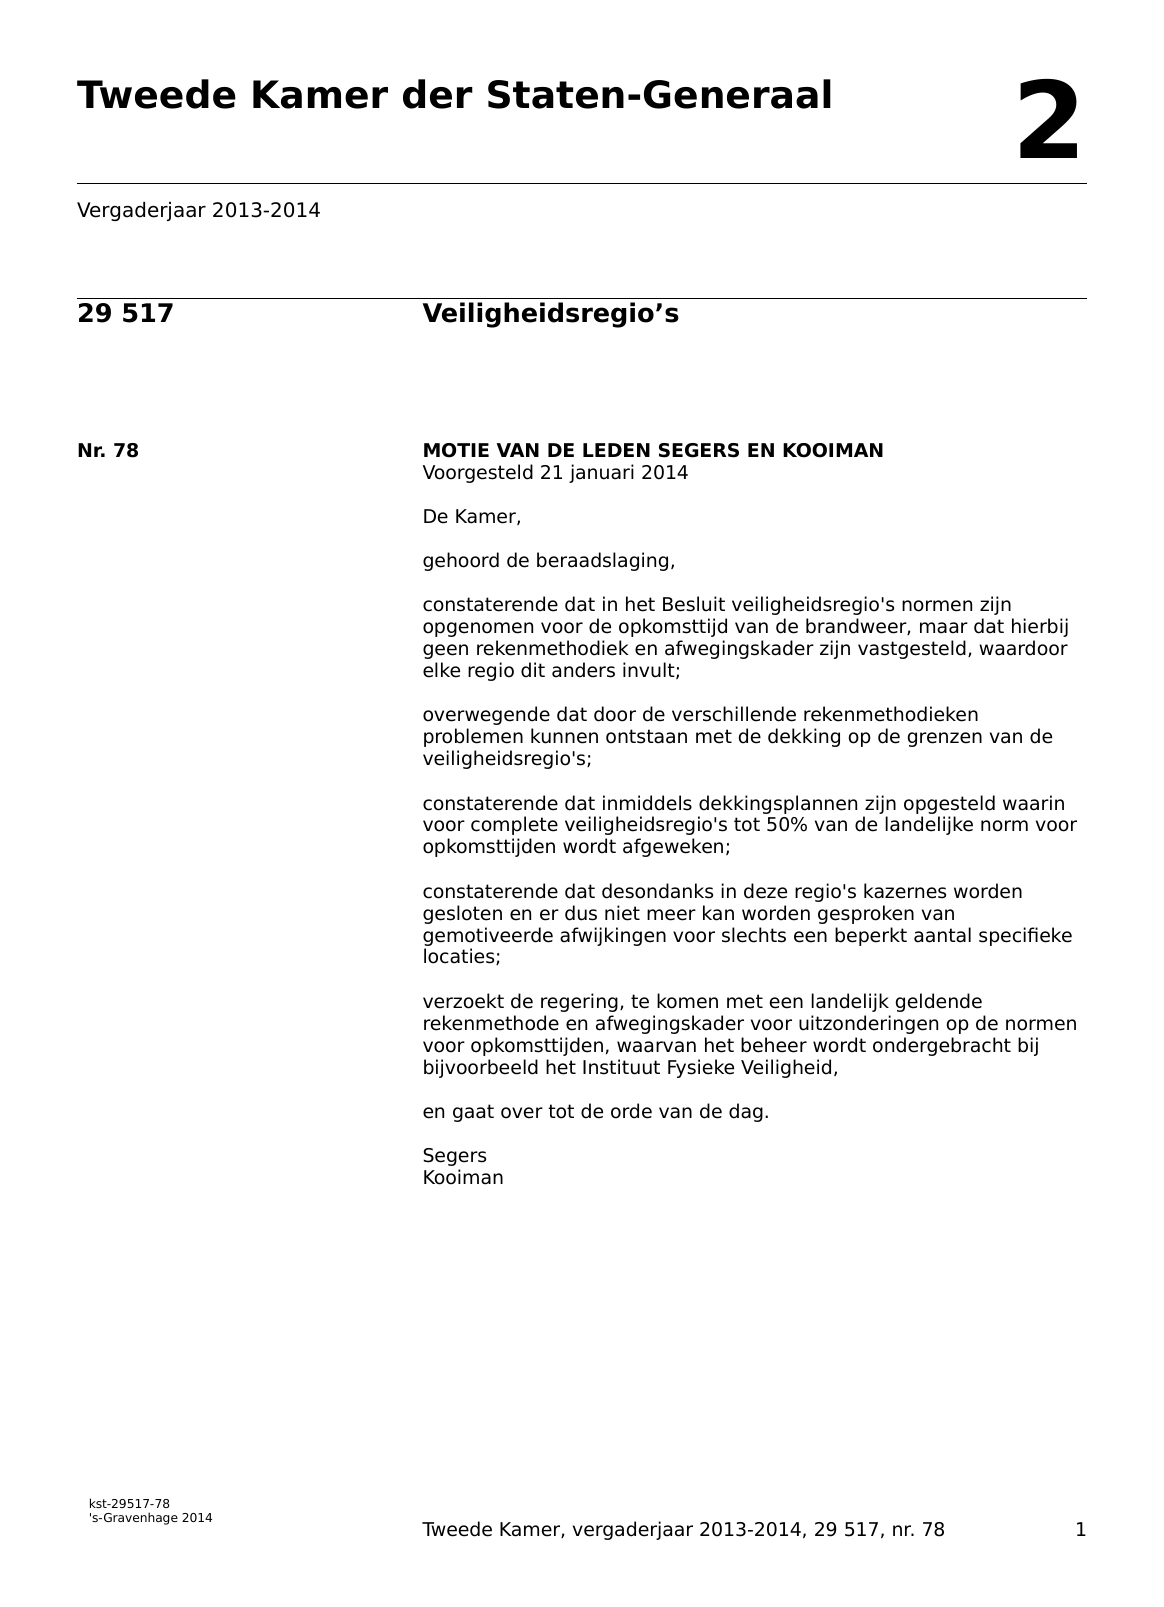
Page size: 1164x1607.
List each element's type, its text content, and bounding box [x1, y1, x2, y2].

subtitle Nr. 78 MOTIE VAN DE LEDEN SEGERS EN KOOIMAN [77, 440, 1087, 462]
text constaterende dat desondanks in deze regio's kazernes worden gesloten en er dus niet meer kan worden gesproken van gemotiveerde afwijkingen voor slechts een beperkt aantal specifieke locaties; [422, 881, 1087, 968]
text verzoekt de regering, te komen met een landelijk geldende rekenmethode en afwegingskader voor uitzonderingen op de normen voor opkomsttijden, waarvan het beheer wordt ondergebracht bij bijvoorbeeld het Instituut Fysieke Veiligheid, [422, 991, 1087, 1078]
text Segers [422, 1145, 1087, 1167]
text Voorgesteld 21 januari 2014 [422, 462, 1087, 484]
table_header 2 [886, 59, 1087, 183]
table_header Tweede Kamer der Staten-Generaal [77, 59, 886, 183]
text Kooiman [422, 1167, 1087, 1189]
text constaterende dat inmiddels dekkingsplannen zijn opgesteld waarin voor complete veiligheidsregio's tot 50% van de landelijke norm voor opkomsttijden wordt afgeweken; [422, 792, 1087, 858]
table_cell Vergaderjaar 2013-2014 [77, 184, 1087, 298]
text 's-Gravenhage 2014 [88, 1511, 323, 1525]
text kst-29517-78 [88, 1497, 323, 1511]
text overwegende dat door de verschillende rekenmethodieken problemen kunnen ontstaan met de dekking op de grenzen van de veiligheidsregio's; [422, 704, 1087, 770]
text gehoord de beraadslaging, [422, 550, 1087, 572]
subtitle 29 517 Veiligheidsregio’s [77, 299, 1087, 329]
text en gaat over tot de orde van de dag. [422, 1101, 1087, 1123]
text constaterende dat in het Besluit veiligheidsregio's normen zijn opgenomen voor de opkomsttijd van de brandweer, maar dat hierbij geen rekenmethodiek en afwegingskader zijn vastgesteld, waardoor elke regio dit anders invult; [422, 594, 1087, 682]
text De Kamer, [422, 506, 1087, 528]
